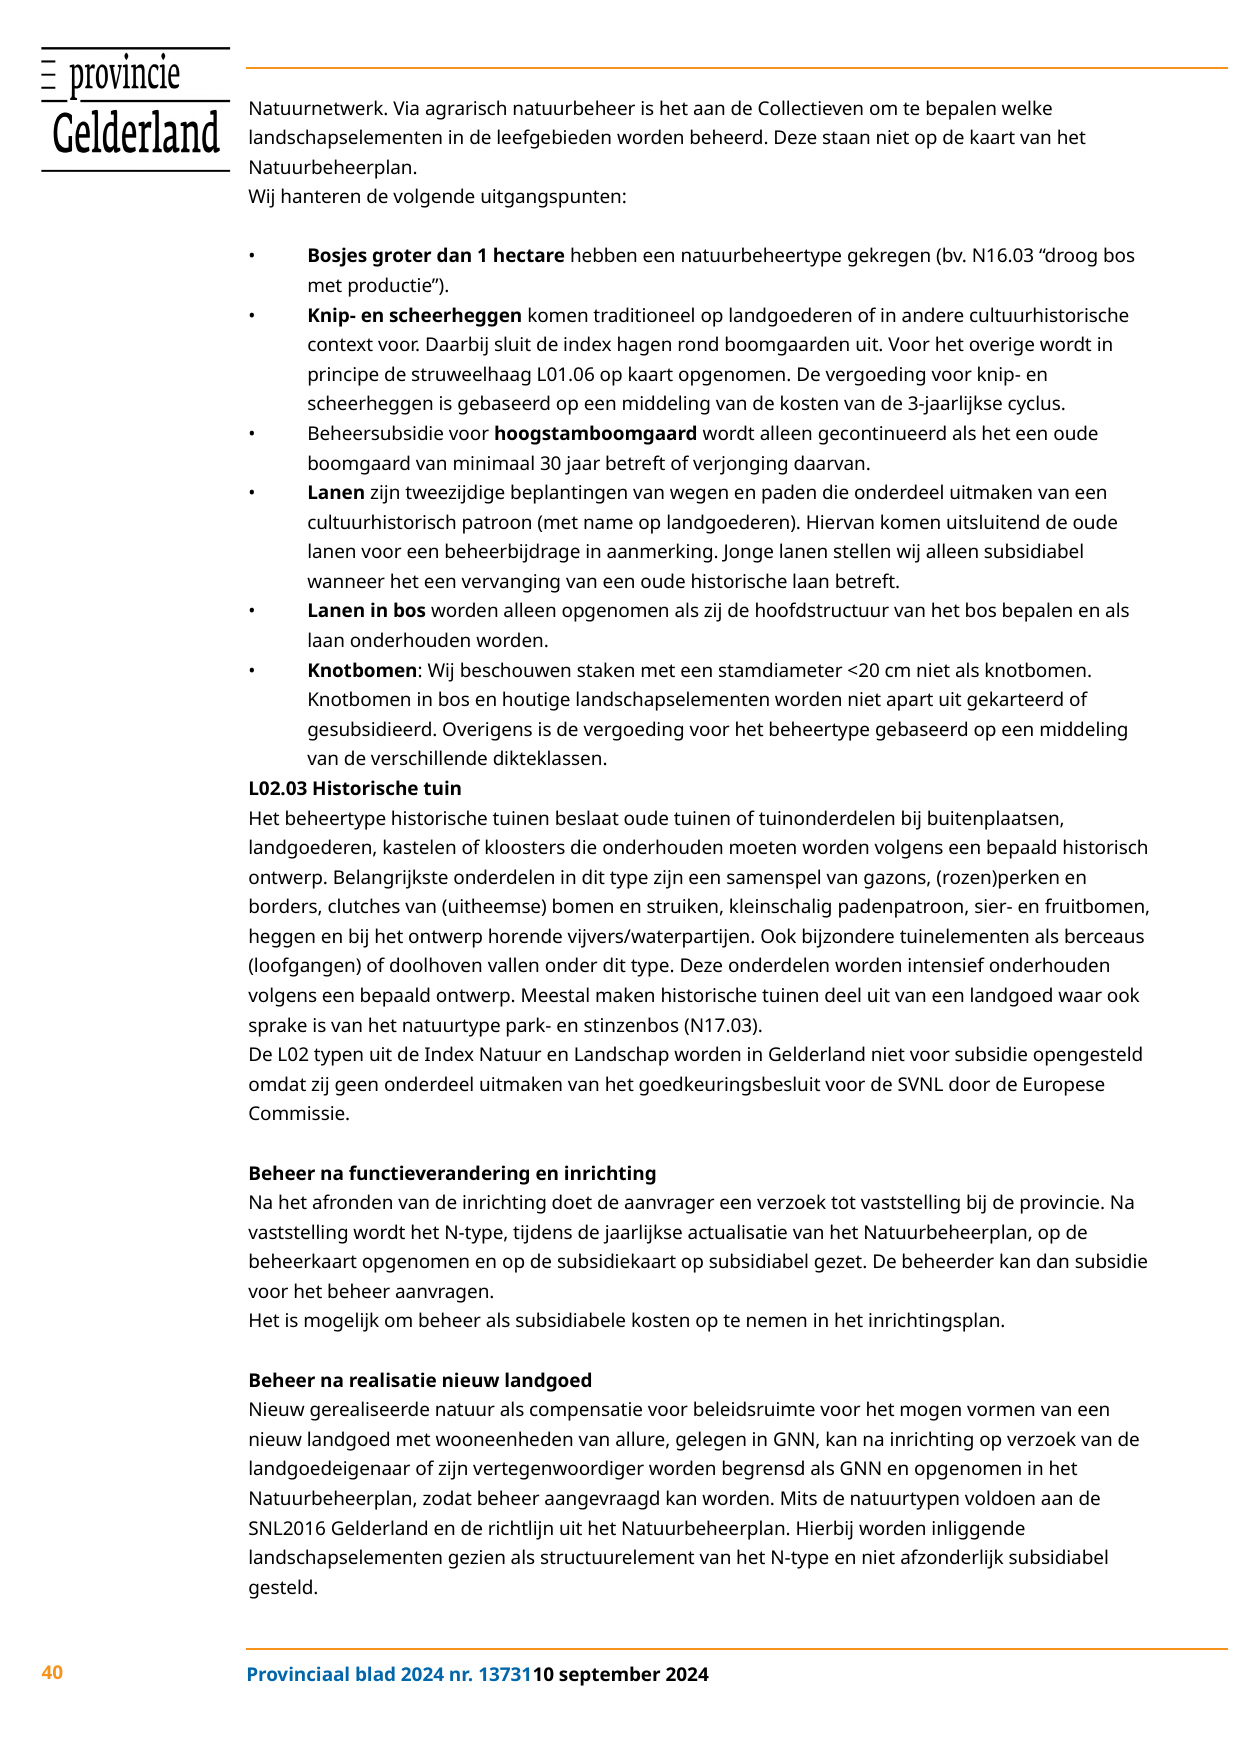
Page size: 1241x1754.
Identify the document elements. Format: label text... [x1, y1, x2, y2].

list Lanen in bos worden alleen opgenomen als zij de hoofdstructuur van het bos bepalen en als laan onderhouden worden. [248, 598, 1152, 653]
text Nieuw gerealiseerde natuur als compensatie voor beleidsruimte voor het mogen vormen van een nieuw landgoed met wooneenheden van allure, gelegen in GNN, kan na inrichting op verzoek van de landgoedeigenaar of zijn vertegenwoordiger worden begrensd als GNN en opgenomen in het Natuurbeheerplan, zodat beheer aangevraagd kan worden. Mits de natuurtypen voldoen aan de SNL2016 Gelderland en de richtlijn uit het Natuurbeheerplan. Hierbij worden inliggende landschapselementen gezien als structuurelement van het N-type en niet afzonderlijk subsidiabel gesteld. [248, 1396, 1152, 1600]
list Bosjes groter dan 1 hectare hebben een natuurbeheertype gekregen (bv. N16.03 “droog bos met productie”). [248, 243, 1152, 298]
picture [41, 47, 231, 172]
text Wij hanteren de volgende uitgangspunten: [248, 183, 1152, 209]
list Knotbomen: Wij beschouwen staken met een stamdiameter <20 cm niet als knotbomen. Knotbomen in bos en houtige landschapselementen worden niet apart uit gekarteerd of gesubsidieerd. Overigens is de vergoeding voor het beheertype gebaseerd op een middeling van de verschillende dikteklassen. [248, 657, 1152, 771]
text Natuurnetwerk. Via agrarisch natuurbeheer is het aan de Collectieven om te bepalen welke landschapselementen in de leefgebieden worden beheerd. Deze staan niet op de kaart van het Natuurbeheerplan. [248, 95, 1152, 180]
text Na het afronden van de inrichting doet de aanvrager een verzoek tot vaststelling bij de provincie. Na vaststelling wordt het N-type, tijdens de jaarlijkse actualisatie van het Natuurbeheerplan, op de beheerkaart opgenomen en op de subsidiekaart op subsidiabel gezet. De beheerder kan dan subsidie voor het beheer aanvragen. [248, 1189, 1152, 1304]
text De L02 typen uit de Index Natuur en Landschap worden in Gelderland niet voor subsidie opengesteld omdat zij geen onderdeel uitmaken van het goedkeuringsbesluit voor de SVNL door de Europese Commissie. [248, 1041, 1152, 1126]
text Beheer na realisatie nieuw landgoed [248, 1367, 1152, 1393]
text Beheer na functieverandering en inrichting [248, 1160, 1152, 1186]
text L02.03 Historische tuin [248, 775, 1152, 801]
text Het beheertype historische tuinen beslaat oude tuinen of tuinonderdelen bij buitenplaatsen, landgoederen, kastelen of kloosters die onderhouden moeten worden volgens een bepaald historisch ontwerp. Belangrijkste onderdelen in dit type zijn een samenspel van gazons, (rozen)perken en borders, clutches van (uitheemse) bomen en struiken, kleinschalig padenpatroon, sier- en fruitbomen, heggen en bij het ontwerp horende vijvers/waterpartijen. Ook bijzondere tuinelementen als berceaus (loofgangen) of doolhoven vallen onder dit type. Deze onderdelen worden intensief onderhouden volgens een bepaald ontwerp. Meestal maken historische tuinen deel uit van een landgoed waar ook sprake is van het natuurtype park- en stinzenbos (N17.03). [248, 805, 1152, 1038]
list Knip- en scheerheggen komen traditioneel op landgoederen of in andere cultuurhistorische context voor. Daarbij sluit de index hagen rond boomgaarden uit. Voor het overige wordt in principe de struweelhaag L01.06 op kaart opgenomen. De vergoeding voor knip- en scheerheggen is gebaseerd op een middeling van de kosten van de 3-jaarlijkse cyclus. [248, 302, 1152, 416]
list Lanen zijn tweezijdige beplantingen van wegen en paden die onderdeel uitmaken van een cultuurhistorisch patroon (met name op landgoederen). Hiervan komen uitsluitend de oude lanen voor een beheerbijdrage in aanmerking. Jonge lanen stellen wij alleen subsidiabel wanneer het een vervanging van een oude historische laan betreft. [248, 479, 1152, 594]
list Beheersubsidie voor hoogstamboomgaard wordt alleen gecontinueerd als het een oude boomgaard van minimaal 30 jaar betreft of verjonging daarvan. [248, 420, 1152, 476]
text Het is mogelijk om beheer als subsidiabele kosten op te nemen in het inrichtingsplan. [248, 1308, 1152, 1333]
